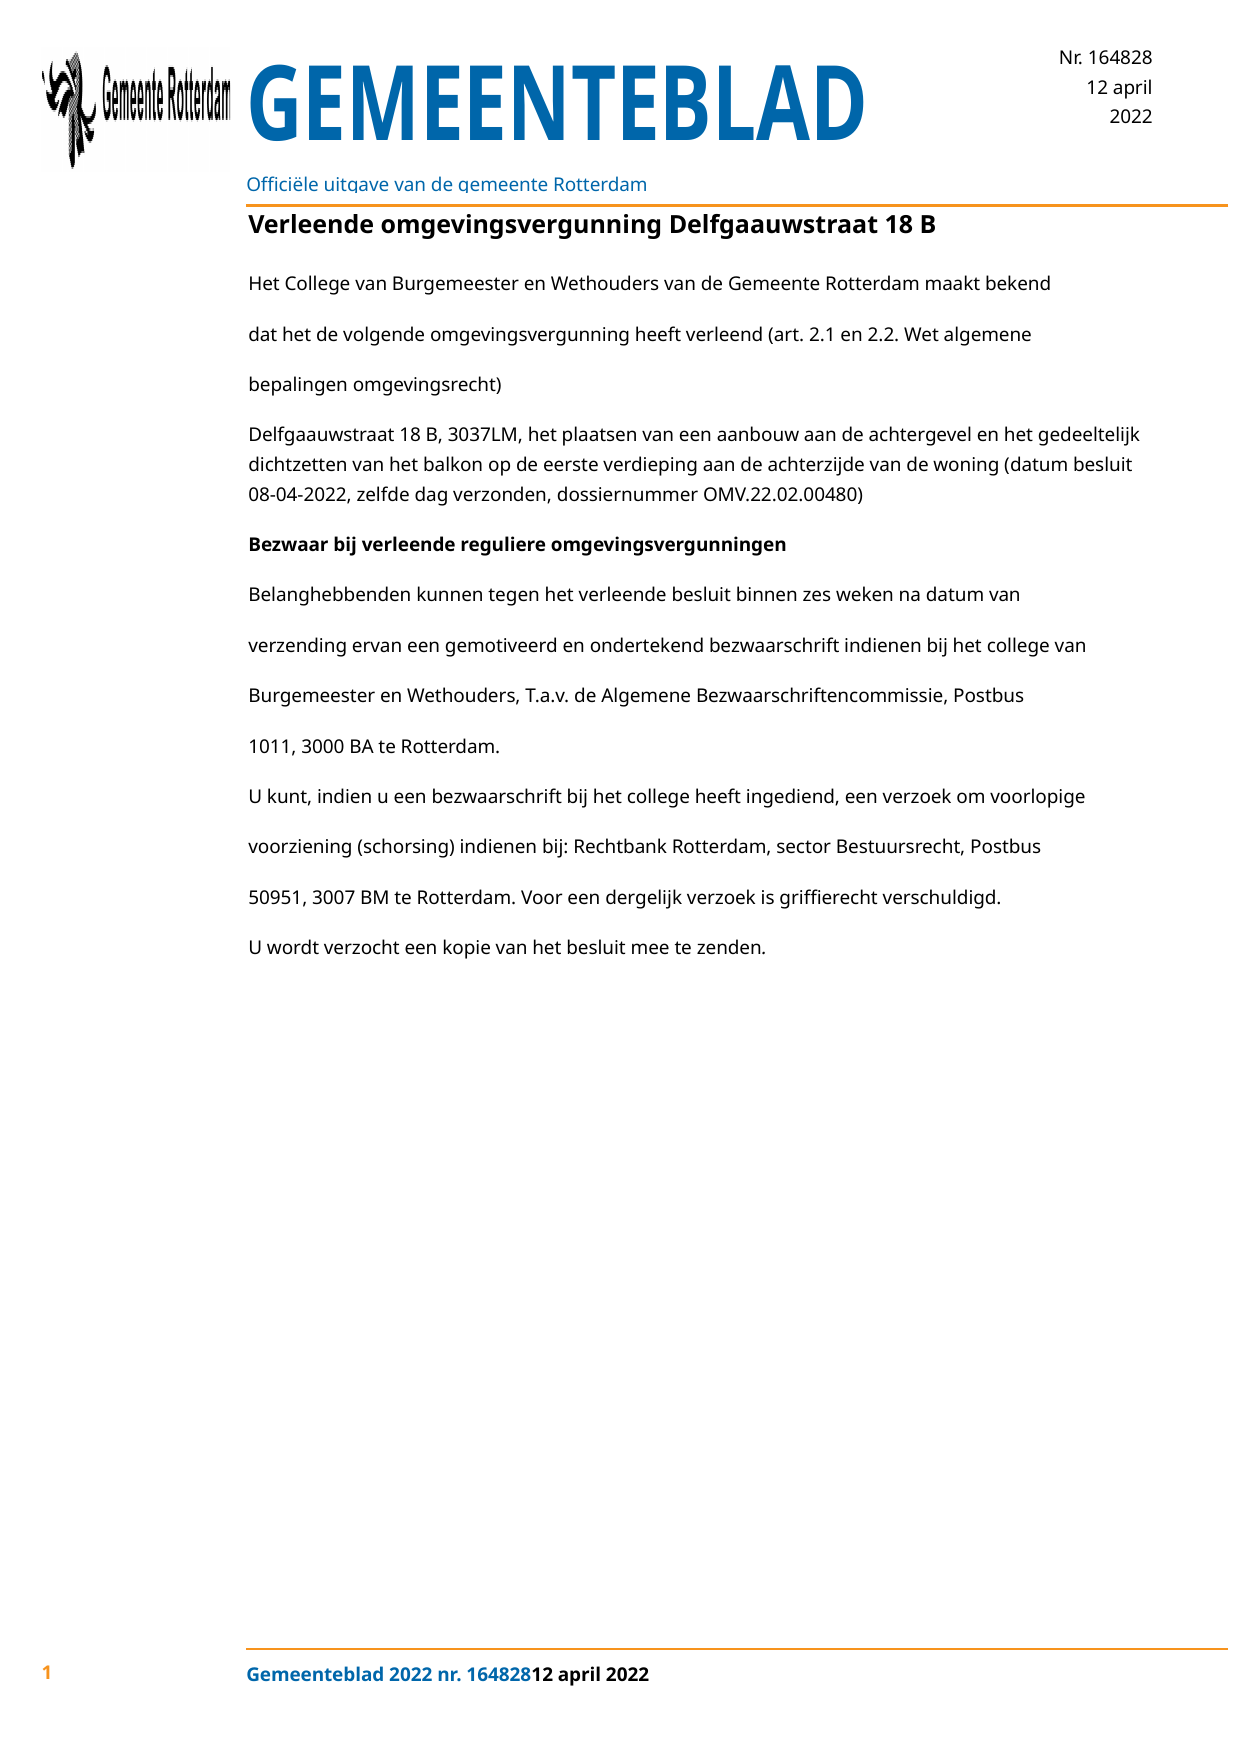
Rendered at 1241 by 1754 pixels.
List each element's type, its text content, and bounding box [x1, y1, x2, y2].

text U kunt, indien u een bezwaarschrift bij het college heeft ingediend, een verzoek om voorlopige [248, 783, 1152, 809]
text verzending ervan een gemotiveerd en ondertekend bezwaarschrift indienen bij het college van [248, 632, 1152, 658]
text 1011, 3000 BA te Rotterdam. [248, 733, 1152, 758]
text Verleende omgevingsvergunning Delfgaauwstraat 18 B [248, 207, 1152, 241]
text Belanghebbenden kunnen tegen het verleende besluit binnen zes weken na datum van [248, 582, 1152, 607]
text 50951, 3007 BM te Rotterdam. Voor een dergelijk verzoek is griffierecht verschuldigd. [248, 884, 1152, 910]
text Delfgaauwstraat 18 B, 3037LM, het plaatsen van een aanbouw aan de achtergevel en het gedeeltelijk dichtzetten van het balkon op de eerste verdieping aan de achterzijde van de woning (datum besluit 08-04-2022, zelfde dag verzonden, dossiernummer OMV.22.02.00480) [248, 422, 1152, 506]
text voorziening (schorsing) indienen bij: Rechtbank Rotterdam, sector Bestuursrecht, Postbus [248, 834, 1152, 859]
text U wordt verzocht een kopie van het besluit mee te zenden. [248, 934, 1152, 960]
text Het College van Burgemeester en Wethouders van de Gemeente Rotterdam maakt bekend [248, 270, 1152, 296]
text Burgemeester en Wethouders, T.a.v. de Algemene Bezwaarschriftencommissie, Postbus [248, 682, 1152, 708]
text bepalingen omgevingsrecht) [248, 371, 1152, 397]
text dat het de volgende omgevingsvergunning heeft verleend (art. 2.1 en 2.2. Wet algemene [248, 321, 1152, 346]
text Bezwaar bij verleende reguliere omgevingsvergunningen [248, 531, 1152, 557]
picture [41, 47, 231, 172]
